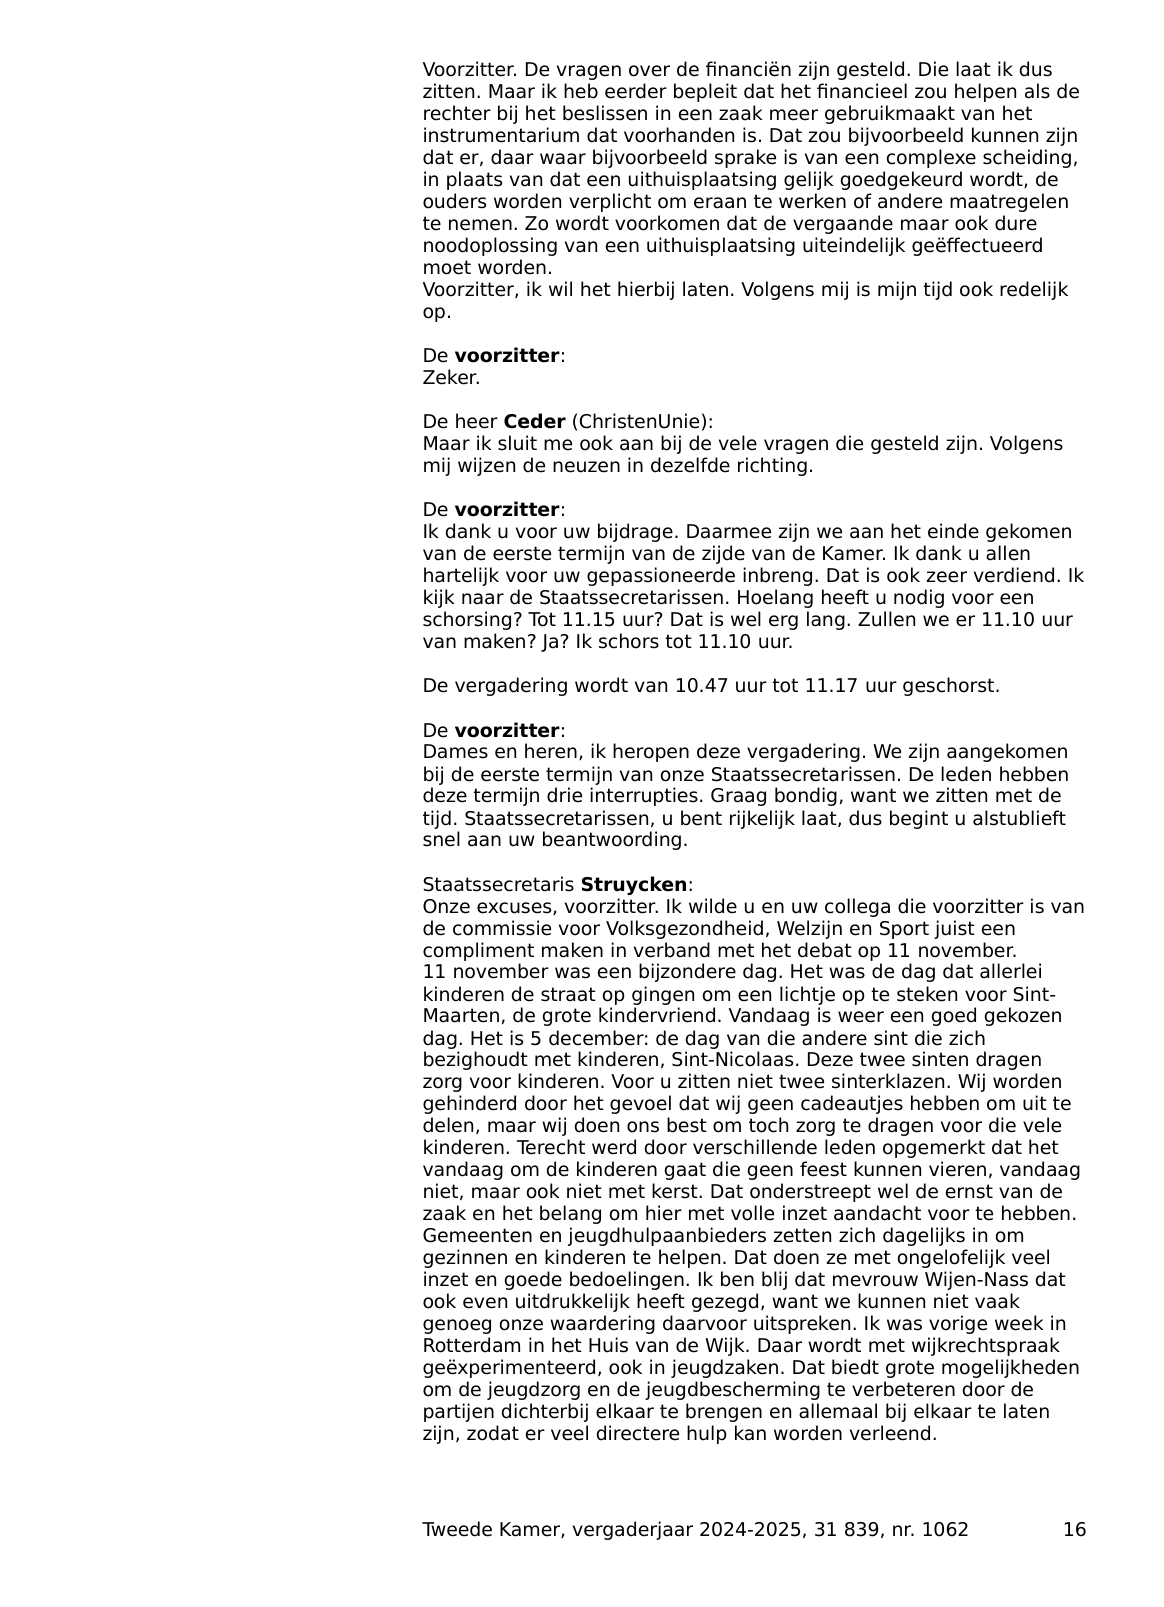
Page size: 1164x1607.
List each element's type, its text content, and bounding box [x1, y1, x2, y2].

text Onze excuses, voorzitter. Ik wilde u en uw collega die voorzitter is van de commissie voor Volksgezondheid, Welzijn en Sport juist een compliment maken in verband met het debat op 11 november. 11 november was een bijzondere dag. Het was de dag dat allerlei kinderen de straat op gingen om een lichtje op te steken voor Sint-Maarten, de grote kindervriend. Vandaag is weer een goed gekozen dag. Het is 5 december: de dag van die andere sint die zich bezighoudt met kinderen, Sint-Nicolaas. Deze twee sinten dragen zorg voor kinderen. Voor u zitten niet twee sinterklazen. Wij worden gehinderd door het gevoel dat wij geen cadeautjes hebben om uit te delen, maar wij doen ons best om toch zorg te dragen voor die vele kinderen. Terecht werd door verschillende leden opgemerkt dat het vandaag om de kinderen gaat die geen feest kunnen vieren, vandaag niet, maar ook niet met kerst. Dat onderstreept wel de ernst van de zaak en het belang om hier met volle inzet aandacht voor te hebben. [422, 896, 1087, 1225]
text Maar ik sluit me ook aan bij de vele vragen die gesteld zijn. Volgens mij wijzen de neuzen in dezelfde richting. [422, 433, 1087, 477]
text Ik dank u voor uw bijdrage. Daarmee zijn we aan het einde gekomen van de eerste termijn van de zijde van de Kamer. Ik dank u allen hartelijk voor uw gepassioneerde inbreng. Dat is ook zeer verdiend. Ik kijk naar de Staatssecretarissen. Hoelang heeft u nodig voor een schorsing? Tot 11.15 uur? Dat is wel erg lang. Zullen we er 11.10 uur van maken? Ja? Ik schors tot 11.10 uur. [422, 521, 1087, 653]
text Voorzitter. De vragen over de financiën zijn gesteld. Die laat ik dus zitten. Maar ik heb eerder bepleit dat het financieel zou helpen als de rechter bij het beslissen in een zaak meer gebruikmaakt van het instrumentarium dat voorhanden is. Dat zou bijvoorbeeld kunnen zijn dat er, daar waar bijvoorbeeld sprake is van een complexe scheiding, in plaats van dat een uithuisplaatsing gelijk goedgekeurd wordt, de ouders worden verplicht om eraan te werken of andere maatregelen te nemen. Zo wordt voorkomen dat de vergaande maar ook dure noodoplossing van een uithuisplaatsing uiteindelijk geëffectueerd moet worden. [422, 59, 1087, 279]
text De voorzitter: [422, 499, 1087, 521]
text Staatssecretaris Struycken: [422, 873, 1087, 896]
text Dames en heren, ik heropen deze vergadering. We zijn aangekomen bij de eerste termijn van onze Staatssecretarissen. De leden hebben deze termijn drie interrupties. Graag bondig, want we zitten met de tijd. Staatssecretarissen, u bent rijkelijk laat, dus begint u alstublieft snel aan uw beantwoording. [422, 741, 1087, 851]
text Gemeenten en jeugdhulpaanbieders zetten zich dagelijks in om gezinnen en kinderen te helpen. Dat doen ze met ongelofelijk veel inzet en goede bedoelingen. Ik ben blij dat mevrouw Wijen-Nass dat ook even uitdrukkelijk heeft gezegd, want we kunnen niet vaak genoeg onze waardering daarvoor uitspreken. Ik was vorige week in Rotterdam in het Huis van de Wijk. Daar wordt met wijkrechtspraak geëxperimenteerd, ook in jeugdzaken. Dat biedt grote mogelijkheden om de jeugdzorg en de jeugdbescherming te verbeteren door de partijen dichterbij elkaar te brengen en allemaal bij elkaar te laten zijn, zodat er veel directere hulp kan worden verleend. [422, 1225, 1087, 1445]
text De heer Ceder (ChristenUnie): [422, 411, 1087, 433]
text Voorzitter, ik wil het hierbij laten. Volgens mij is mijn tijd ook redelijk op. [422, 279, 1087, 323]
text De voorzitter: [422, 719, 1087, 741]
text De voorzitter: [422, 345, 1087, 367]
text De vergadering wordt van 10.47 uur tot 11.17 uur geschorst. [422, 675, 1087, 697]
text Zeker. [422, 367, 1087, 389]
